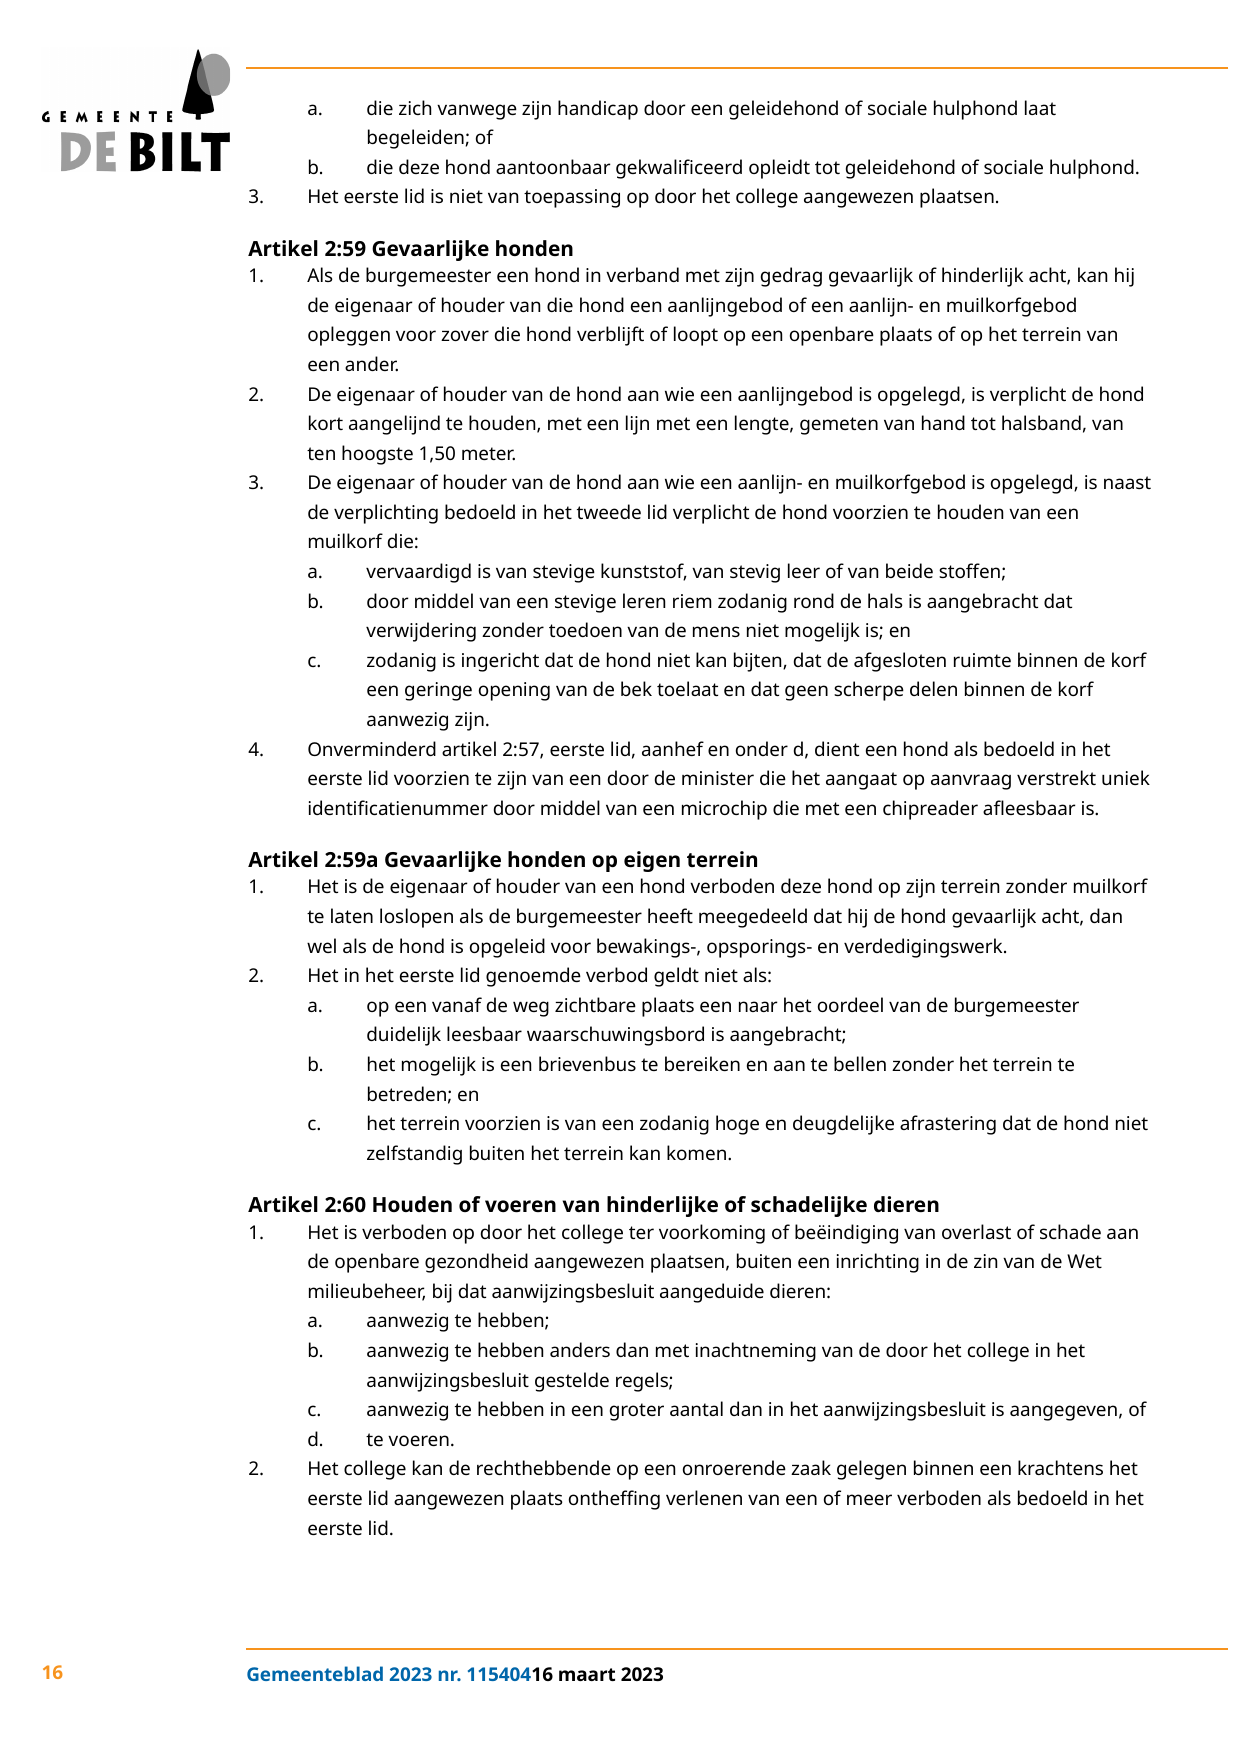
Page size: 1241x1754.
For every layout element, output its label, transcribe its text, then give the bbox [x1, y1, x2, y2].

list die deze hond aantoonbaar gekwalificeerd opleidt tot geleidehond of sociale hulphond. [307, 154, 1152, 180]
picture [41, 47, 231, 172]
text Artikel 2:60 Houden of voeren van hinderlijke of schadelijke dieren [248, 1190, 1152, 1219]
list Het is de eigenaar of houder van een hond verboden deze hond op zijn terrein zonder muilkorf te laten loslopen als de burgemeester heeft meegedeeld dat hij de hond gevaarlijk acht, dan wel als de hond is opgeleid voor bewakings-, opsporings- en verdedigingswerk. [248, 874, 1152, 959]
list het mogelijk is een brievenbus te bereiken en aan te bellen zonder het terrein te betreden; en [307, 1051, 1152, 1107]
list aanwezig te hebben in een groter aantal dan in het aanwijzingsbesluit is aangegeven, of [307, 1396, 1152, 1422]
list De eigenaar of houder van de hond aan wie een aanlijn- en muilkorfgebod is opgelegd, is naast de verplichting bedoeld in het tweede lid verplicht de hond voorzien te houden van een muilkorf die: [248, 469, 1152, 554]
list die zich vanwege zijn handicap door een geleidehond of sociale hulphond laat begeleiden; of [307, 95, 1152, 150]
list zodanig is ingericht dat de hond niet kan bijten, dat de afgesloten ruimte binnen de korf een geringe opening van de bek toelaat en dat geen scherpe delen binnen de korf aanwezig zijn. [307, 647, 1152, 732]
list Het in het eerste lid genoemde verbod geldt niet als: [248, 962, 1152, 988]
list Onverminderd artikel 2:57, eerste lid, aanhef en onder d, dient een hond als bedoeld in het eerste lid voorzien te zijn van een door de minister die het aangaat op aanvraag verstrekt uniek identificatienummer door middel van een microchip die met een chipreader afleesbaar is. [248, 736, 1152, 821]
list door middel van een stevige leren riem zodanig rond de hals is aangebracht dat verwijdering zonder toedoen van de mens niet mogelijk is; en [307, 588, 1152, 643]
list De eigenaar of houder van de hond aan wie een aanlijngebod is opgelegd, is verplicht de hond kort aangelijnd te houden, met een lijn met een lengte, gemeten van hand tot halsband, van ten hoogste 1,50 meter. [248, 381, 1152, 466]
text Artikel 2:59 Gevaarlijke honden [248, 234, 1152, 262]
text Artikel 2:59a Gevaarlijke honden op eigen terrein [248, 845, 1152, 874]
list het terrein voorzien is van een zodanig hoge en deugdelijke afrastering dat de hond niet zelfstandig buiten het terrein kan komen. [307, 1110, 1152, 1166]
list aanwezig te hebben; [307, 1308, 1152, 1333]
list Als de burgemeester een hond in verband met zijn gedrag gevaarlijk of hinderlijk acht, kan hij de eigenaar of houder van die hond een aanlijngebod of een aanlijn- en muilkorfgebod opleggen voor zover die hond verblijft of loopt op een openbare plaats of op het terrein van een ander. [248, 262, 1152, 377]
list aanwezig te hebben anders dan met inachtneming van de door het college in het aanwijzingsbesluit gestelde regels; [307, 1337, 1152, 1392]
list Het college kan de rechthebbende op een onroerende zaak gelegen binnen een krachtens het eerste lid aangewezen plaats ontheffing verlenen van een of meer verboden als bedoeld in het eerste lid. [248, 1456, 1152, 1540]
list Het eerste lid is niet van toepassing op door het college aangewezen plaatsen. [248, 183, 1152, 209]
list Het is verboden op door het college ter voorkoming of beëindiging van overlast of schade aan de openbare gezondheid aangewezen plaatsen, buiten een inrichting in de zin van de Wet milieubeheer, bij dat aanwijzingsbesluit aangeduide dieren: [248, 1219, 1152, 1304]
list te voeren. [307, 1426, 1152, 1452]
list op een vanaf de weg zichtbare plaats een naar het oordeel van de burgemeester duidelijk leesbaar waarschuwingsbord is aangebracht; [307, 992, 1152, 1047]
list vervaardigd is van stevige kunststof, van stevig leer of van beide stoffen; [307, 558, 1152, 584]
